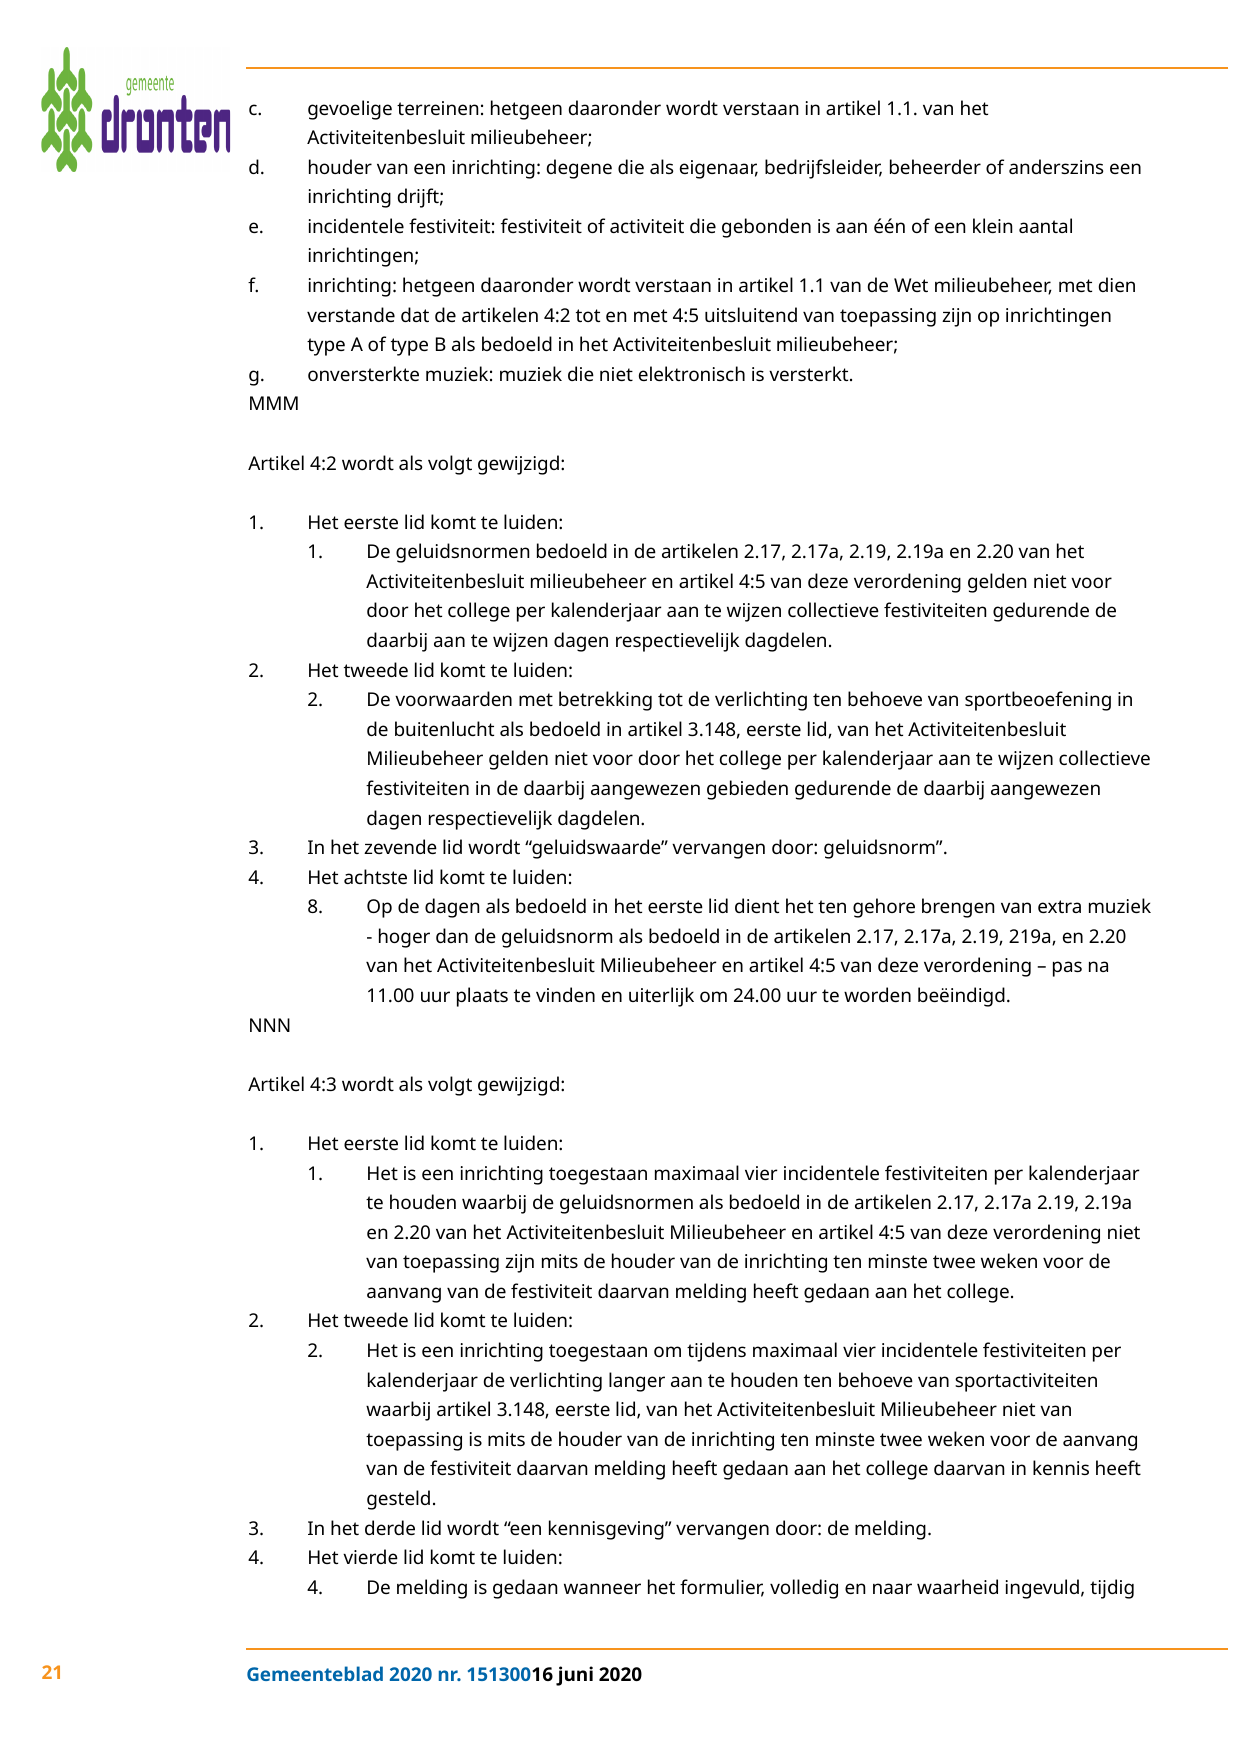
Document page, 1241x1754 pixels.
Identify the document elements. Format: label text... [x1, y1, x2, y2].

list Het achtste lid komt te luiden: [248, 864, 1152, 890]
list gevoelige terreinen: hetgeen daaronder wordt verstaan in artikel 1.1. van het Activiteitenbesluit milieubeheer; [248, 95, 1152, 150]
list incidentele festiviteit: festiviteit of activiteit die gebonden is aan één of een klein aantal inrichtingen; [248, 213, 1152, 268]
picture [41, 47, 231, 172]
list inrichting: hetgeen daaronder wordt verstaan in artikel 1.1 van de Wet milieubeheer, met dien verstande dat de artikelen 4:2 tot en met 4:5 uitsluitend van toepassing zijn op inrichtingen type A of type B als bedoeld in het Activiteitenbesluit milieubeheer; [248, 272, 1152, 357]
list houder van een inrichting: degene die als eigenaar, bedrijfsleider, beheerder of anderszins een inrichting drijft; [248, 154, 1152, 209]
list In het derde lid wordt “een kennisgeving” vervangen door: de melding. [248, 1515, 1152, 1541]
list De melding is gedaan wanneer het formulier, volledig en naar waarheid ingevuld, tijdig [307, 1574, 1152, 1600]
text NNN [248, 1012, 1152, 1038]
text MMM [248, 391, 1152, 416]
text Artikel 4:2 wordt als volgt gewijzigd: [248, 450, 1152, 476]
text Artikel 4:3 wordt als volgt gewijzigd: [248, 1071, 1152, 1097]
list Het is een inrichting toegestaan om tijdens maximaal vier incidentele festiviteiten per kalenderjaar de verlichting langer aan te houden ten behoeve van sportactiviteiten waarbij artikel 3.148, eerste lid, van het Activiteitenbesluit Milieubeheer niet van toepassing is mits de houder van de inrichting ten minste twee weken voor de aanvang van de festiviteit daarvan melding heeft gedaan aan het college daarvan in kennis heeft gesteld. [307, 1337, 1152, 1511]
list Het tweede lid komt te luiden: [248, 657, 1152, 683]
list In het zevende lid wordt “geluidswaarde” vervangen door: geluidsnorm”. [248, 834, 1152, 860]
list Het vierde lid komt te luiden: [248, 1544, 1152, 1570]
list onversterkte muziek: muziek die niet elektronisch is versterkt. [248, 361, 1152, 387]
list De voorwaarden met betrekking tot de verlichting ten behoeve van sportbeoefening in de buitenlucht als bedoeld in artikel 3.148, eerste lid, van het Activiteitenbesluit Milieubeheer gelden niet voor door het college per kalenderjaar aan te wijzen collectieve festiviteiten in de daarbij aangewezen gebieden gedurende de daarbij aangewezen dagen respectievelijk dagdelen. [307, 686, 1152, 831]
list Het eerste lid komt te luiden: [248, 509, 1152, 535]
list Het tweede lid komt te luiden: [248, 1308, 1152, 1333]
list Het is een inrichting toegestaan maximaal vier incidentele festiviteiten per kalenderjaar te houden waarbij de geluidsnormen als bedoeld in de artikelen 2.17, 2.17a 2.19, 2.19a en 2.20 van het Activiteitenbesluit Milieubeheer en artikel 4:5 van deze verordening niet van toepassing zijn mits de houder van de inrichting ten minste twee weken voor de aanvang van de festiviteit daarvan melding heeft gedaan aan het college. [307, 1160, 1152, 1304]
list Op de dagen als bedoeld in het eerste lid dient het ten gehore brengen van extra muziek - hoger dan de geluidsnorm als bedoeld in de artikelen 2.17, 2.17a, 2.19, 219a, en 2.20 van het Activiteitenbesluit Milieubeheer en artikel 4:5 van deze verordening – pas na 11.00 uur plaats te vinden en uiterlijk om 24.00 uur te worden beëindigd. [307, 893, 1152, 1008]
list De geluidsnormen bedoeld in de artikelen 2.17, 2.17a, 2.19, 2.19a en 2.20 van het Activiteitenbesluit milieubeheer en artikel 4:5 van deze verordening gelden niet voor door het college per kalenderjaar aan te wijzen collectieve festiviteiten gedurende de daarbij aan te wijzen dagen respectievelijk dagdelen. [307, 538, 1152, 653]
list Het eerste lid komt te luiden: [248, 1130, 1152, 1156]
